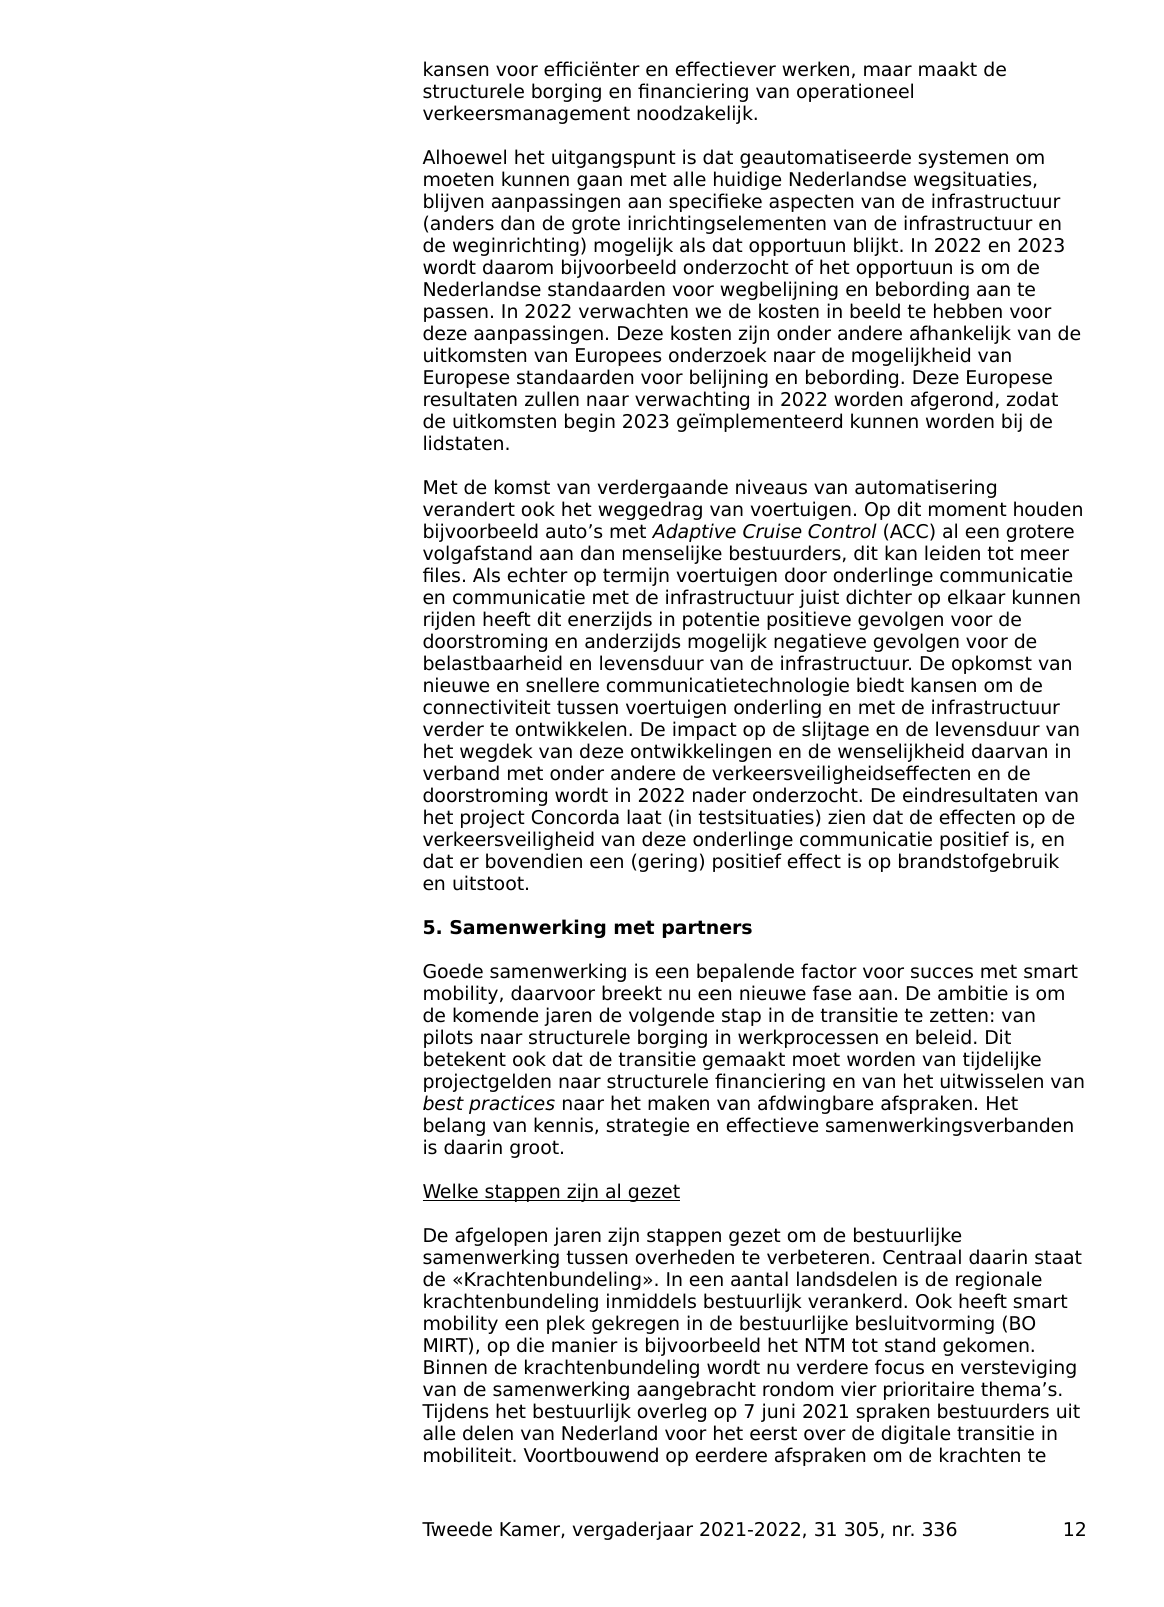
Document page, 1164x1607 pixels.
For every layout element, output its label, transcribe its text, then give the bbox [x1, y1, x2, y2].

subtitle Welke stappen zijn al gezet [422, 1181, 1087, 1203]
text Met de komst van verdergaande niveaus van automatisering verandert ook het weggedrag van voertuigen. Op dit moment houden bijvoorbeeld auto’s met Adaptive Cruise Control (ACC) al een grotere volgafstand aan dan menselijke bestuurders, dit kan leiden tot meer files. Als echter op termijn voertuigen door onderlinge communicatie en communicatie met de infrastructuur juist dichter op elkaar kunnen rijden heeft dit enerzijds in potentie positieve gevolgen voor de doorstroming en anderzijds mogelijk negatieve gevolgen voor de belastbaarheid en levensduur van de infrastructuur. De opkomst van nieuwe en snellere communicatietechnologie biedt kansen om de connectiviteit tussen voertuigen onderling en met de infrastructuur verder te ontwikkelen. De impact op de slijtage en de levensduur van het wegdek van deze ontwikkelingen en de wenselijkheid daarvan in verband met onder andere de verkeersveiligheidseffecten en de doorstroming wordt in 2022 nader onderzocht. De eindresultaten van het project Concorda laat (in testsituaties) zien dat de effecten op de verkeersveiligheid van deze onderlinge communicatie positief is, en dat er bovendien een (gering) positief effect is op brandstofgebruik en uitstoot. [422, 477, 1087, 895]
text Goede samenwerking is een bepalende factor voor succes met smart mobility, daarvoor breekt nu een nieuwe fase aan. De ambitie is om de komende jaren de volgende stap in de transitie te zetten: van pilots naar structurele borging in werkprocessen en beleid. Dit betekent ook dat de transitie gemaakt moet worden van tijdelijke projectgelden naar structurele financiering en van het uitwisselen van best practices naar het maken van afdwingbare afspraken. Het belang van kennis, strategie en effectieve samenwerkingsverbanden is daarin groot. [422, 961, 1087, 1159]
text Alhoewel het uitgangspunt is dat geautomatiseerde systemen om moeten kunnen gaan met alle huidige Nederlandse wegsituaties, blijven aanpassingen aan specifieke aspecten van de infrastructuur (anders dan de grote inrichtingselementen van de infrastructuur en de weginrichting) mogelijk als dat opportuun blijkt. In 2022 en 2023 wordt daarom bijvoorbeeld onderzocht of het opportuun is om de Nederlandse standaarden voor wegbelijning en bebording aan te passen. In 2022 verwachten we de kosten in beeld te hebben voor deze aanpassingen. Deze kosten zijn onder andere afhankelijk van de uitkomsten van Europees onderzoek naar de mogelijkheid van Europese standaarden voor belijning en bebording. Deze Europese resultaten zullen naar verwachting in 2022 worden afgerond, zodat de uitkomsten begin 2023 geïmplementeerd kunnen worden bij de lidstaten. [422, 147, 1087, 455]
text De afgelopen jaren zijn stappen gezet om de bestuurlijke samenwerking tussen overheden te verbeteren. Centraal daarin staat de «Krachtenbundeling». In een aantal landsdelen is de regionale krachtenbundeling inmiddels bestuurlijk verankerd. Ook heeft smart mobility een plek gekregen in de bestuurlijke besluitvorming (BO MIRT), op die manier is bijvoorbeeld het NTM tot stand gekomen. Binnen de krachtenbundeling wordt nu verdere focus en versteviging van de samenwerking aangebracht rondom vier prioritaire thema’s. Tijdens het bestuurlijk overleg op 7 juni 2021 spraken bestuurders uit alle delen van Nederland voor het eerst over de digitale transitie in mobiliteit. Voortbouwend op eerdere afspraken om de krachten te [422, 1225, 1087, 1467]
text kansen voor efficiënter en effectiever werken, maar maakt de structurele borging en financiering van operationeel verkeersmanagement noodzakelijk. [422, 59, 1087, 125]
subtitle 5. Samenwerking met partners [422, 917, 1087, 939]
